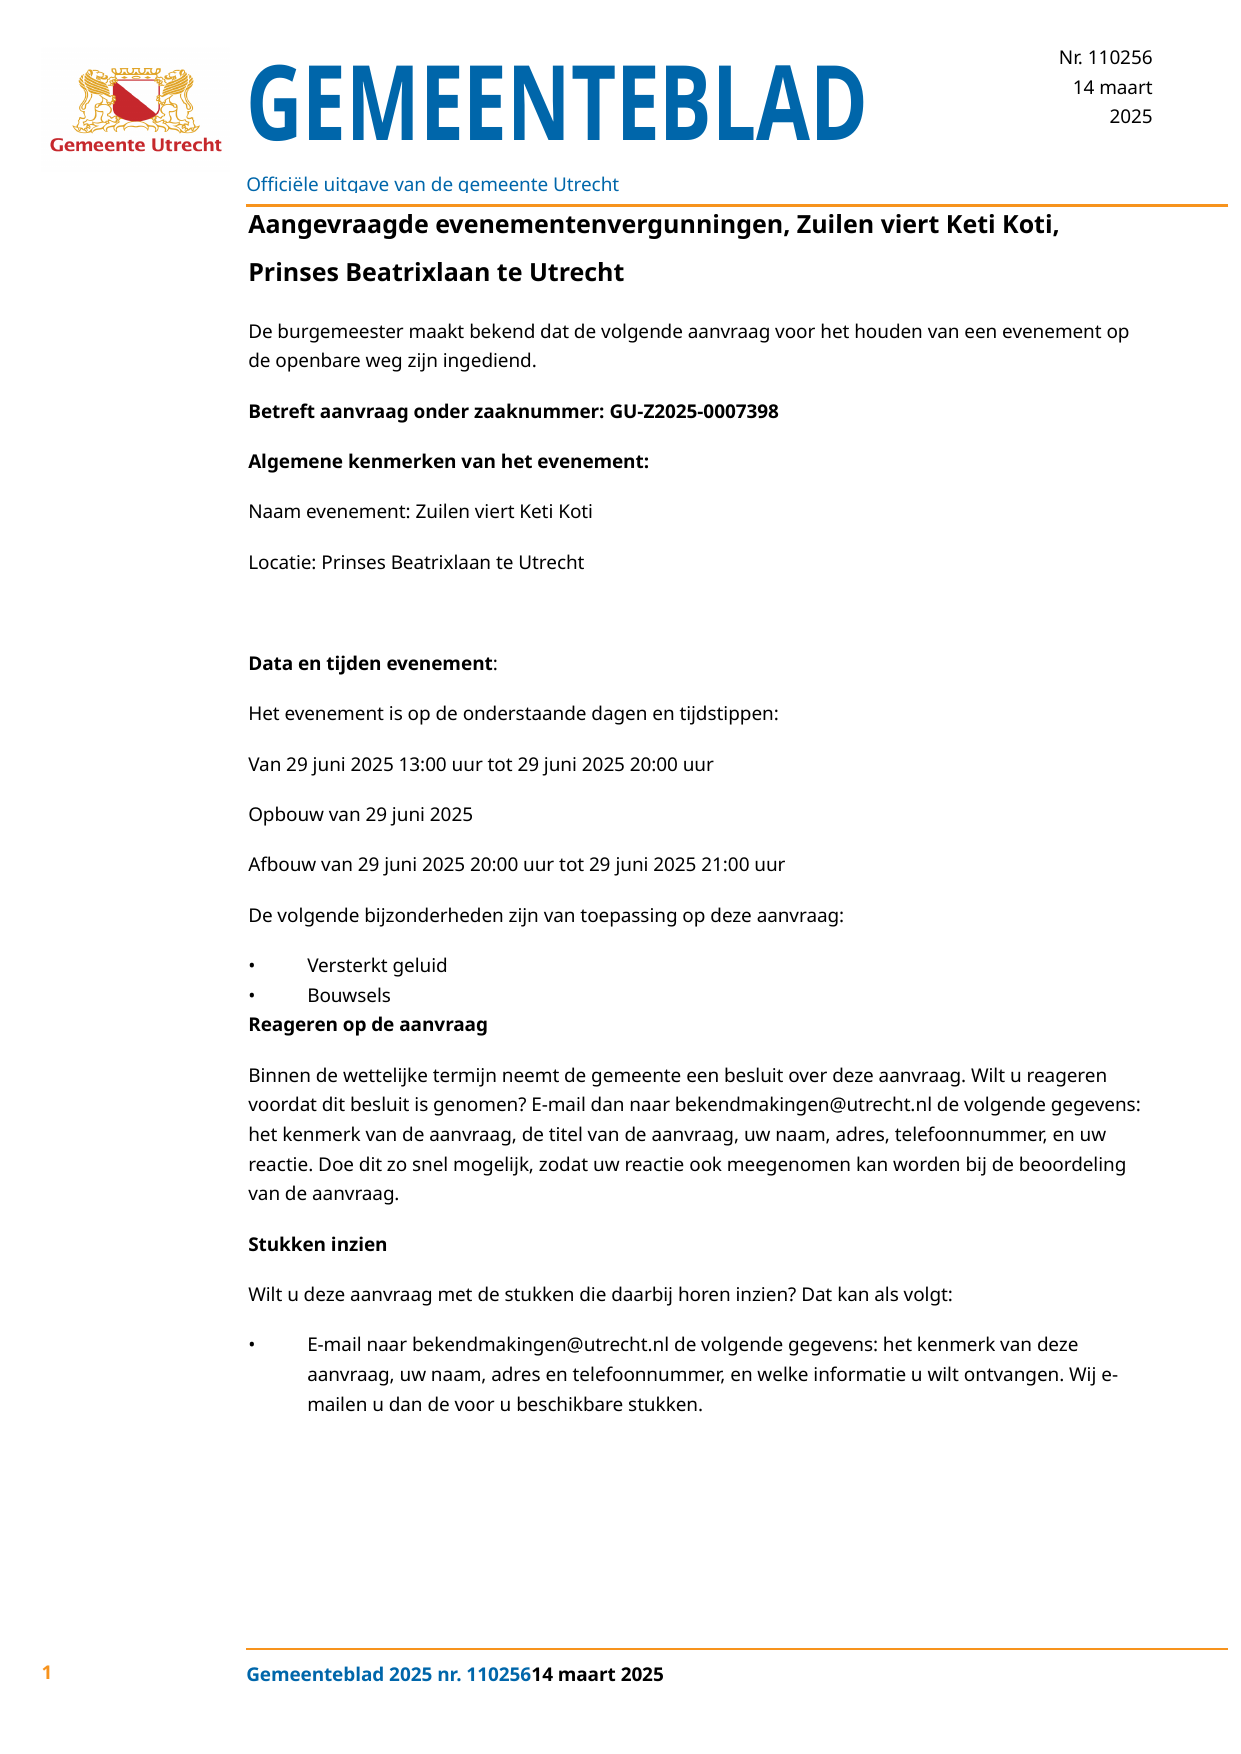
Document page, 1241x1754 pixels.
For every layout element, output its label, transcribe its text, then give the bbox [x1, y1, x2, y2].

text Afbouw van 29 juni 2025 20:00 uur tot 29 juni 2025 21:00 uur [248, 852, 1152, 877]
text Data en tijden evenement: [248, 650, 1152, 676]
text Van 29 juni 2025 13:00 uur tot 29 juni 2025 20:00 uur [248, 751, 1152, 777]
text Locatie: Prinses Beatrixlaan te Utrecht [248, 549, 1152, 575]
text De burgemeester maakt bekend dat de volgende aanvraag voor het houden van een evenement op de openbare weg zijn ingediend. [248, 318, 1152, 373]
list Versterkt geluid [248, 952, 1152, 978]
text Naam evenement: Zuilen viert Keti Koti [248, 499, 1152, 524]
text Binnen de wettelijke termijn neemt de gemeente een besluit over deze aanvraag. Wilt u reageren voordat dit besluit is genomen? E-mail dan naar bekendmakingen@utrecht.nl de volgende gegevens: het kenmerk van de aanvraag, de titel van de aanvraag, uw naam, adres, telefoonnummer, en uw reactie. Doe dit zo snel mogelijk, zodat uw reactie ook meegenomen kan worden bij de beoordeling van de aanvraag. [248, 1062, 1152, 1206]
text Reageren op de aanvraag [248, 1012, 1152, 1037]
text Opbouw van 29 juni 2025 [248, 801, 1152, 827]
text Algemene kenmerken van het evenement: [248, 448, 1152, 474]
list Bouwsels [248, 982, 1152, 1008]
text Het evenement is op de onderstaande dagen en tijdstippen: [248, 700, 1152, 726]
text Wilt u deze aanvraag met de stukken die daarbij horen inzien? Dat kan als volgt: [248, 1281, 1152, 1307]
text Betreft aanvraag onder zaaknummer: GU-Z2025-0007398 [248, 398, 1152, 424]
text De volgende bijzonderheden zijn van toepassing op deze aanvraag: [248, 902, 1152, 928]
text Aangevraagde evenementenvergunningen, Zuilen viert Keti Koti, Prinses Beatrixlaan te Utrecht [248, 207, 1152, 288]
list E-mail naar bekendmakingen@utrecht.nl de volgende gegevens: het kenmerk van deze aanvraag, uw naam, adres en telefoonnummer, en welke informatie u wilt ontvangen. Wij e-mailen u dan de voor u beschikbare stukken. [248, 1332, 1152, 1417]
picture [41, 47, 231, 172]
text Stukken inzien [248, 1231, 1152, 1257]
